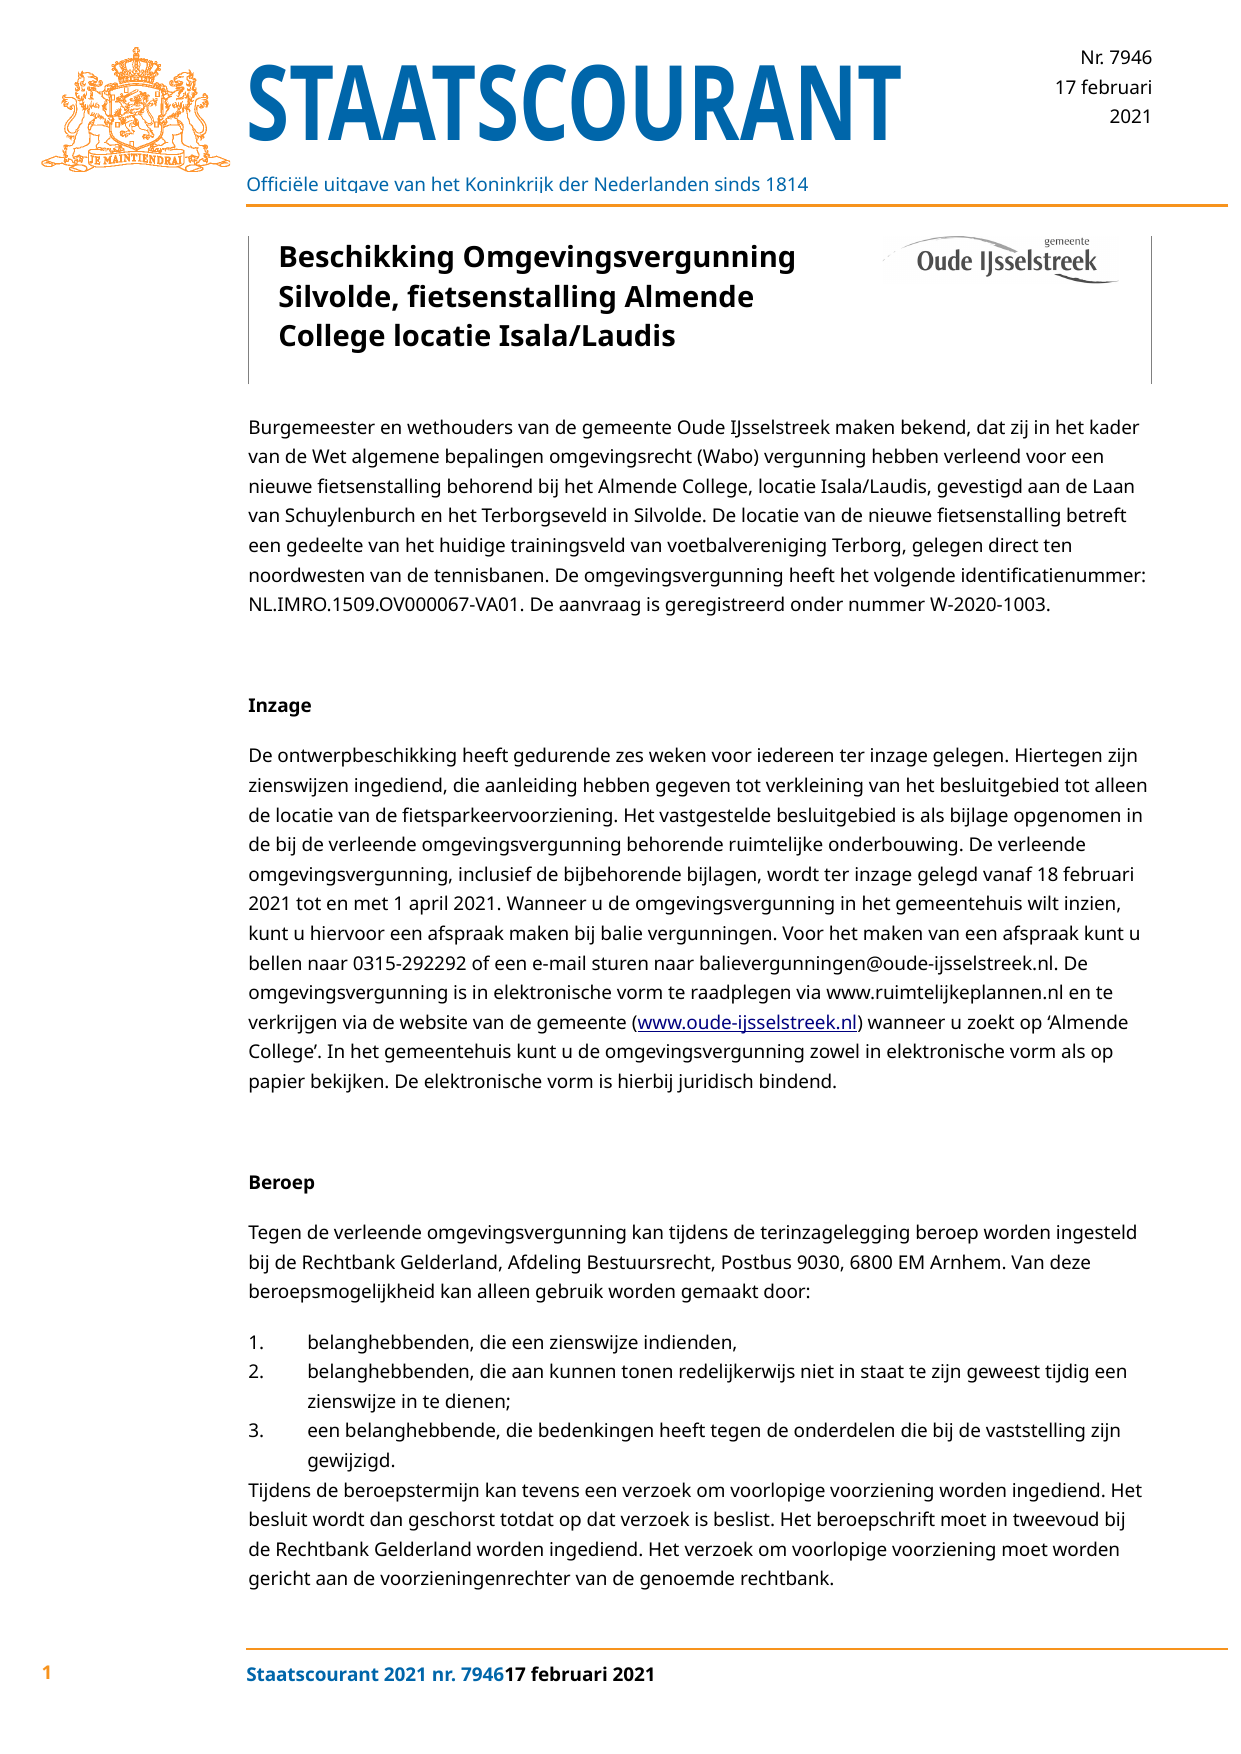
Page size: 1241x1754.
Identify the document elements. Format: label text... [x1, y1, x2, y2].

text De ontwerpbeschikking heeft gedurende zes weken voor iedereen ter inzage gelegen. Hiertegen zijn zienswijzen ingediend, die aanleiding hebben gegeven tot verkleining van het besluitgebied tot alleen de locatie van de fietsparkeervoorziening. Het vastgestelde besluitgebied is als bijlage opgenomen in de bij de verleende omgevingsvergunning behorende ruimtelijke onderbouwing. De verleende omgevingsvergunning, inclusief de bijbehorende bijlagen, wordt ter inzage gelegd vanaf 18 februari 2021 tot en met 1 april 2021. Wanneer u de omgevingsvergunning in het gemeentehuis wilt inzien, kunt u hiervoor een afspraak maken bij balie vergunningen. Voor het maken van een afspraak kunt u bellen naar 0315-292292 of een e-mail sturen naar balievergunningen@oude-ijsselstreek.nl. De omgevingsvergunning is in elektronische vorm te raadplegen via www.ruimtelijkeplannen.nl en te verkrijgen via de website van de gemeente (www.oude-ijsselstreek.nl) wanneer u zoekt op ‘Almende College’. In het gemeentehuis kunt u de omgevingsvergunning zowel in elektronische vorm als op papier bekijken. De elektronische vorm is hierbij juridisch bindend. [248, 743, 1152, 1094]
picture [882, 236, 1119, 284]
list een belanghebbende, die bedenkingen heeft tegen de onderdelen die bij de vaststelling zijn gewijzigd. [248, 1418, 1152, 1473]
text Tegen de verleende omgevingsvergunning kan tijdens de terinzagelegging beroep worden ingesteld bij de Rechtbank Gelderland, Afdeling Bestuursrecht, Postbus 9030, 6800 EM Arnhem. Van deze beroepsmogelijkheid kan alleen gebruik worden gemaakt door: [248, 1219, 1152, 1304]
text Tijdens de beroepstermijn kan tevens een verzoek om voorlopige voorziening worden ingediend. Het besluit wordt dan geschorst totdat op dat verzoek is beslist. Het beroepschrift moet in tweevoud bij de Rechtbank Gelderland worden ingediend. Het verzoek om voorlopige voorziening moet worden gericht aan de voorzieningenrechter van de genoemde rechtbank. [248, 1477, 1152, 1591]
table_header Beschikking Omgevingsvergunning Silvolde, fietsenstalling Almende College locatie Isala/Laudis [249, 236, 850, 384]
text Beroep [248, 1169, 1152, 1195]
list belanghebbenden, die aan kunnen tonen redelijkerwijs niet in staat te zijn geweest tijdig een zienswijze in te dienen; [248, 1358, 1152, 1414]
text Inzage [248, 692, 1152, 718]
picture [41, 47, 231, 172]
text Burgemeester en wethouders van de gemeente Oude IJsselstreek maken bekend, dat zij in het kader van de Wet algemene bepalingen omgevingsrecht (Wabo) vergunning hebben verleend voor een nieuwe fietsenstalling behorend bij het Almende College, locatie Isala/Laudis, gevestigd aan de Laan van Schuylenburch en het Terborgseveld in Silvolde. De locatie van de nieuwe fietsenstalling betreft een gedeelte van het huidige trainingsveld van voetbalvereniging Terborg, gelegen direct ten noordwesten van de tennisbanen. De omgevingsvergunning heeft het volgende identificatienummer: NL.IMRO.1509.OV000067-VA01. De aanvraag is geregistreerd onder nummer W-2020-1003. [248, 414, 1152, 617]
table_header [850, 236, 1151, 384]
list belanghebbenden, die een zienswijze indienden, [248, 1329, 1152, 1355]
